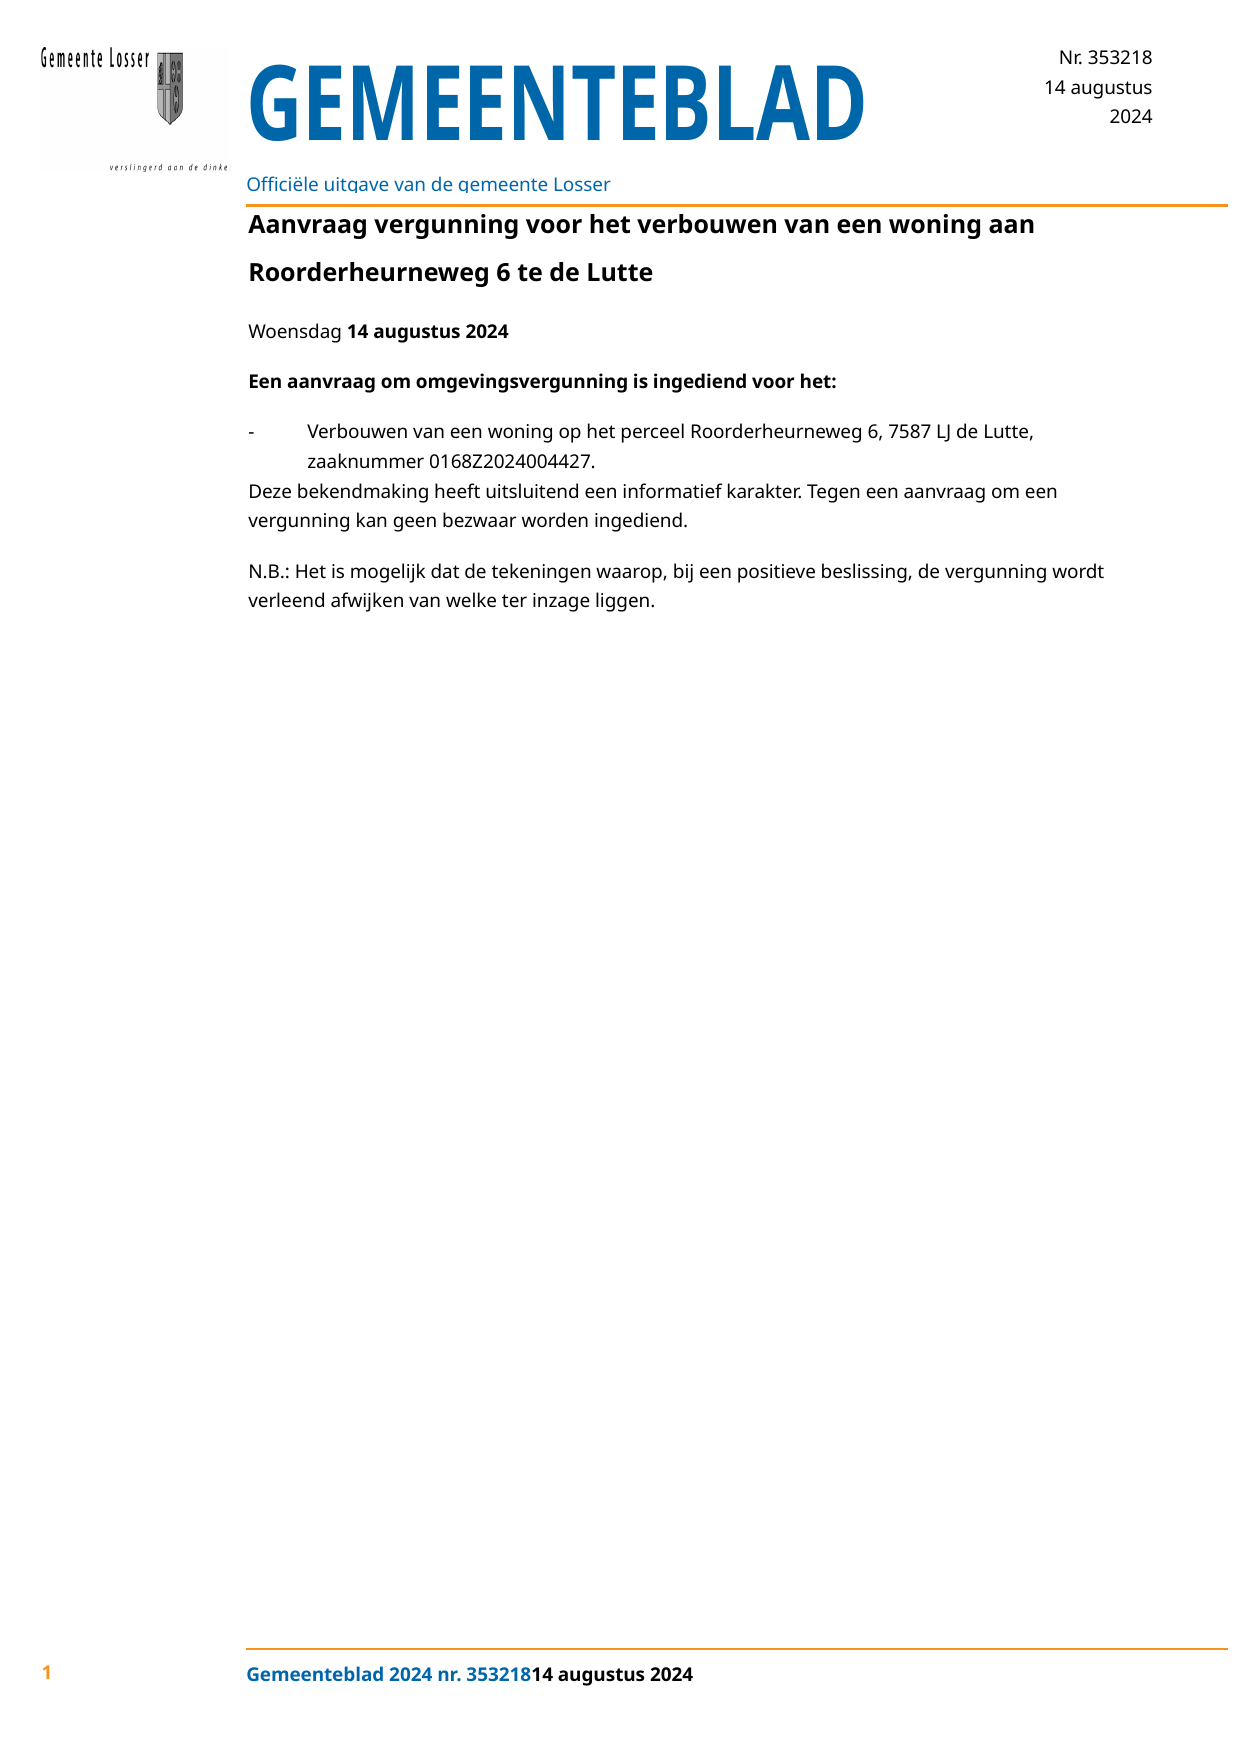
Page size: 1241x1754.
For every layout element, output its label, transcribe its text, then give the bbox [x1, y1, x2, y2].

text Aanvraag vergunning voor het verbouwen van een woning aan Roorderheurneweg 6 te de Lutte [248, 207, 1152, 288]
text N.B.: Het is mogelijk dat de tekeningen waarop, bij een positieve beslissing, de vergunning wordt verleend afwijken van welke ter inzage liggen. [248, 558, 1152, 613]
text Woensdag 14 augustus 2024 [248, 318, 1152, 344]
picture [41, 47, 231, 172]
text Een aanvraag om omgevingsvergunning is ingediend voor het: [248, 368, 1152, 394]
text Deze bekendmaking heeft uitsluitend een informatief karakter. Tegen een aanvraag om een vergunning kan geen bezwaar worden ingediend. [248, 478, 1152, 533]
list Verbouwen van een woning op het perceel Roorderheurneweg 6, 7587 LJ de Lutte, zaaknummer 0168Z2024004427. [248, 419, 1152, 474]
